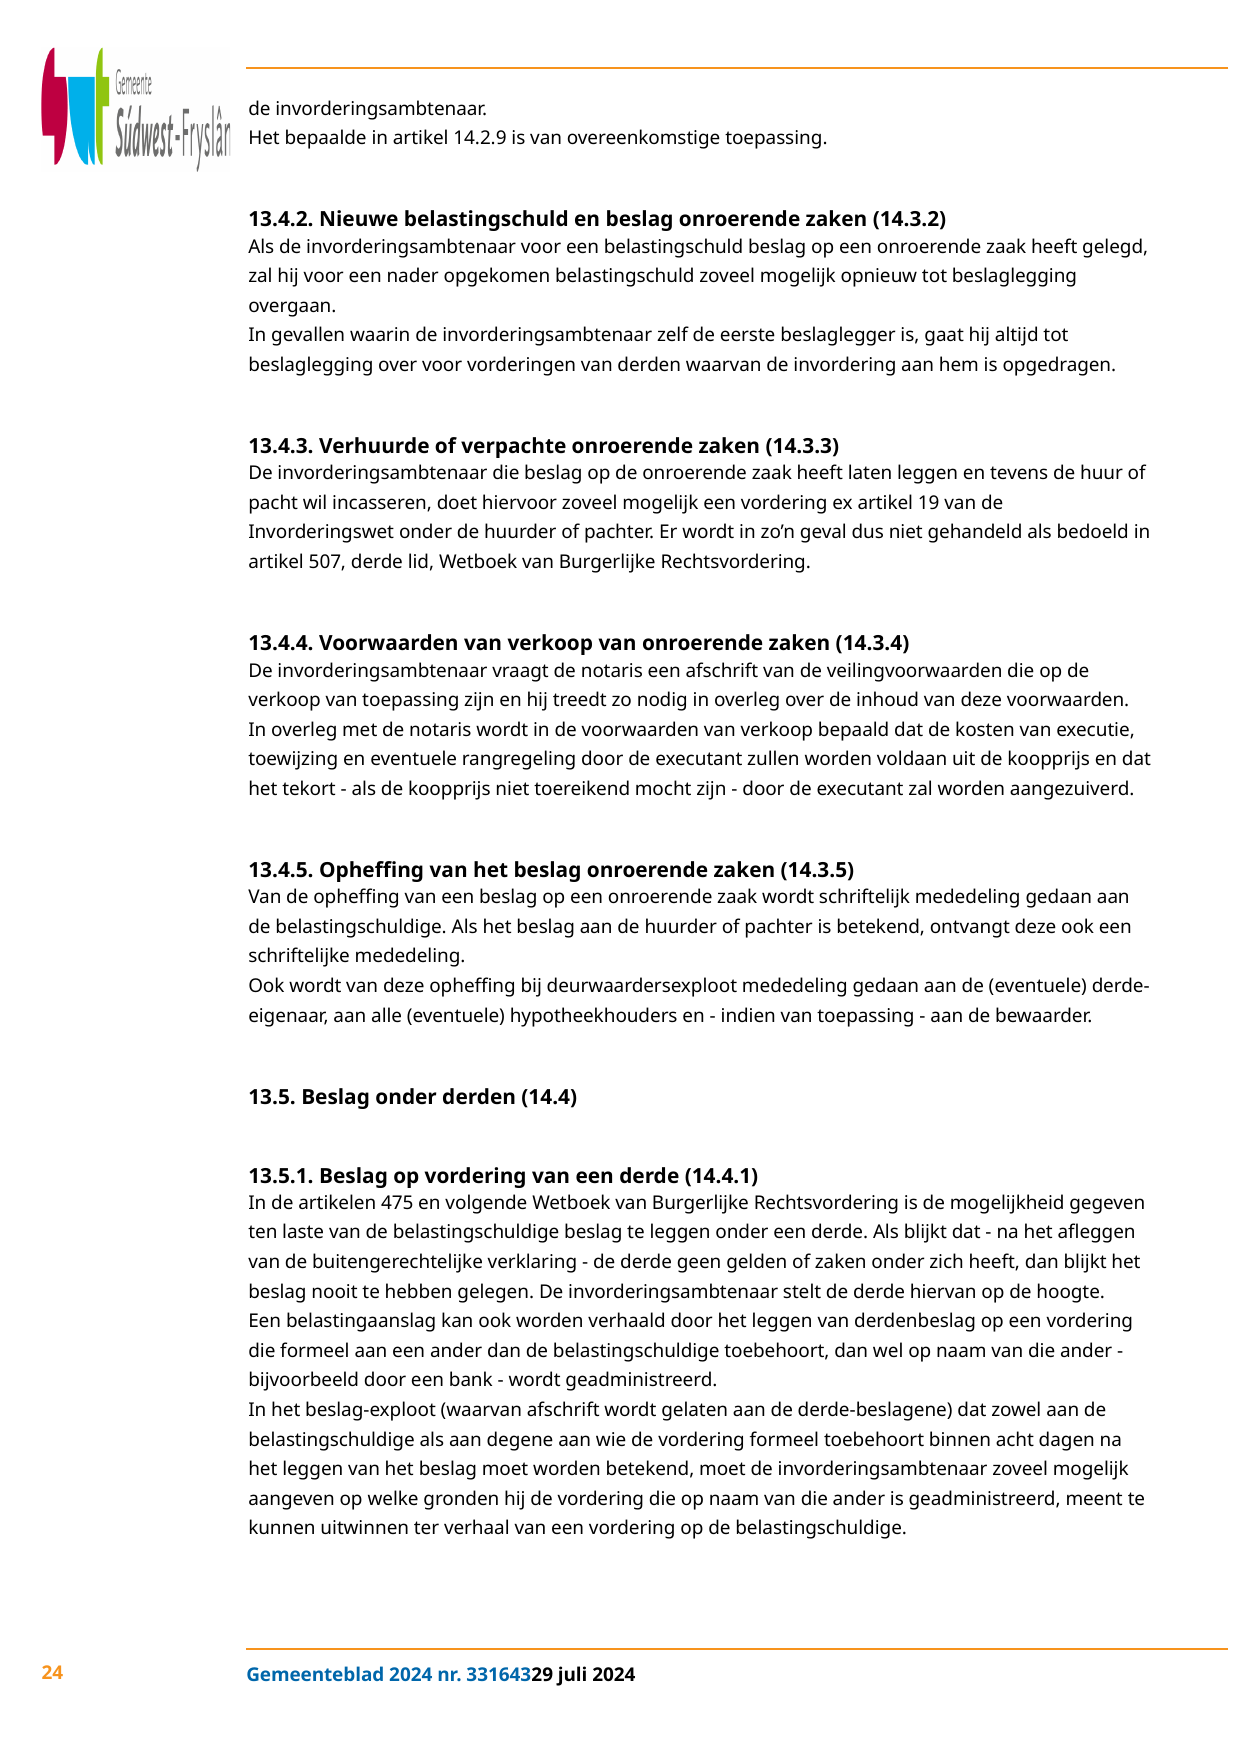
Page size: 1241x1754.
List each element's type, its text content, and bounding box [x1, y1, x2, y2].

text 13.4.3. Verhuurde of verpachte onroerende zaken (14.3.3) [248, 431, 1152, 459]
text 13.5. Beslag onder derden (14.4) [248, 1082, 1152, 1110]
text 13.4.5. Opheffing van het beslag onroerende zaken (14.3.5) [248, 855, 1152, 883]
text Het bepaalde in artikel 14.2.9 is van overeenkomstige toepassing. [248, 124, 1152, 150]
text De invorderingsambtenaar die beslag op de onroerende zaak heeft laten leggen en tevens de huur of pacht wil incasseren, doet hiervoor zoveel mogelijk een vordering ex artikel 19 van de Invorderingswet onder de huurder of pachter. Er wordt in zo’n geval dus niet gehandeld als bedoeld in artikel 507, derde lid, Wetboek van Burgerlijke Rechtsvordering. [248, 459, 1152, 574]
text de invorderingsambtenaar. [248, 95, 1152, 121]
text 13.4.4. Voorwaarden van verkoop van onroerende zaken (14.3.4) [248, 628, 1152, 657]
text 13.4.2. Nieuwe belastingschuld en beslag onroerende zaken (14.3.2) [248, 204, 1152, 233]
picture [41, 47, 231, 172]
text De invorderingsambtenaar vraagt de notaris een afschrift van de veilingvoorwaarden die op de verkoop van toepassing zijn en hij treedt zo nodig in overleg over de inhoud van deze voorwaarden. [248, 657, 1152, 712]
text Een belastingaanslag kan ook worden verhaald door het leggen van derdenbeslag op een vordering die formeel aan een ander dan de belastingschuldige toebehoort, dan wel op naam van die ander - bijvoorbeeld door een bank - wordt geadministreerd. [248, 1307, 1152, 1392]
text Van de opheffing van een beslag op een onroerende zaak wordt schriftelijk mededeling gedaan aan de belastingschuldige. Als het beslag aan de huurder of pachter is betekend, ontvangt deze ook een schriftelijke mededeling. [248, 883, 1152, 968]
text In de artikelen 475 en volgende Wetboek van Burgerlijke Rechtsvordering is de mogelijkheid gegeven ten laste van de belastingschuldige beslag te leggen onder een derde. Als blijkt dat - na het afleggen van de buitengerechtelijke verklaring - de derde geen gelden of zaken onder zich heeft, dan blijkt het beslag nooit te hebben gelegen. De invorderingsambtenaar stelt de derde hiervan op de hoogte. [248, 1189, 1152, 1304]
text 13.5.1. Beslag op vordering van een derde (14.4.1) [248, 1161, 1152, 1189]
text In het beslag-exploot (waarvan afschrift wordt gelaten aan de derde-beslagene) dat zowel aan de belastingschuldige als aan degene aan wie de vordering formeel toebehoort binnen acht dagen na het leggen van het beslag moet worden betekend, moet de invorderingsambtenaar zoveel mogelijk aangeven op welke gronden hij de vordering die op naam van die ander is geadministreerd, meent te kunnen uitwinnen ter verhaal van een vordering op de belastingschuldige. [248, 1396, 1152, 1540]
text Ook wordt van deze opheffing bij deurwaardersexploot mededeling gedaan aan de (eventuele) derde-eigenaar, aan alle (eventuele) hypotheekhouders en - indien van toepassing - aan de bewaarder. [248, 972, 1152, 1028]
text Als de invorderingsambtenaar voor een belastingschuld beslag op een onroerende zaak heeft gelegd, zal hij voor een nader opgekomen belastingschuld zoveel mogelijk opnieuw tot beslaglegging overgaan. [248, 233, 1152, 318]
text In gevallen waarin de invorderingsambtenaar zelf de eerste beslaglegger is, gaat hij altijd tot beslaglegging over voor vorderingen van derden waarvan de invordering aan hem is opgedragen. [248, 322, 1152, 377]
text In overleg met de notaris wordt in de voorwaarden van verkoop bepaald dat de kosten van executie, toewijzing en eventuele rangregeling door de executant zullen worden voldaan uit de koopprijs en dat het tekort - als de koopprijs niet toereikend mocht zijn - door de executant zal worden aangezuiverd. [248, 716, 1152, 801]
